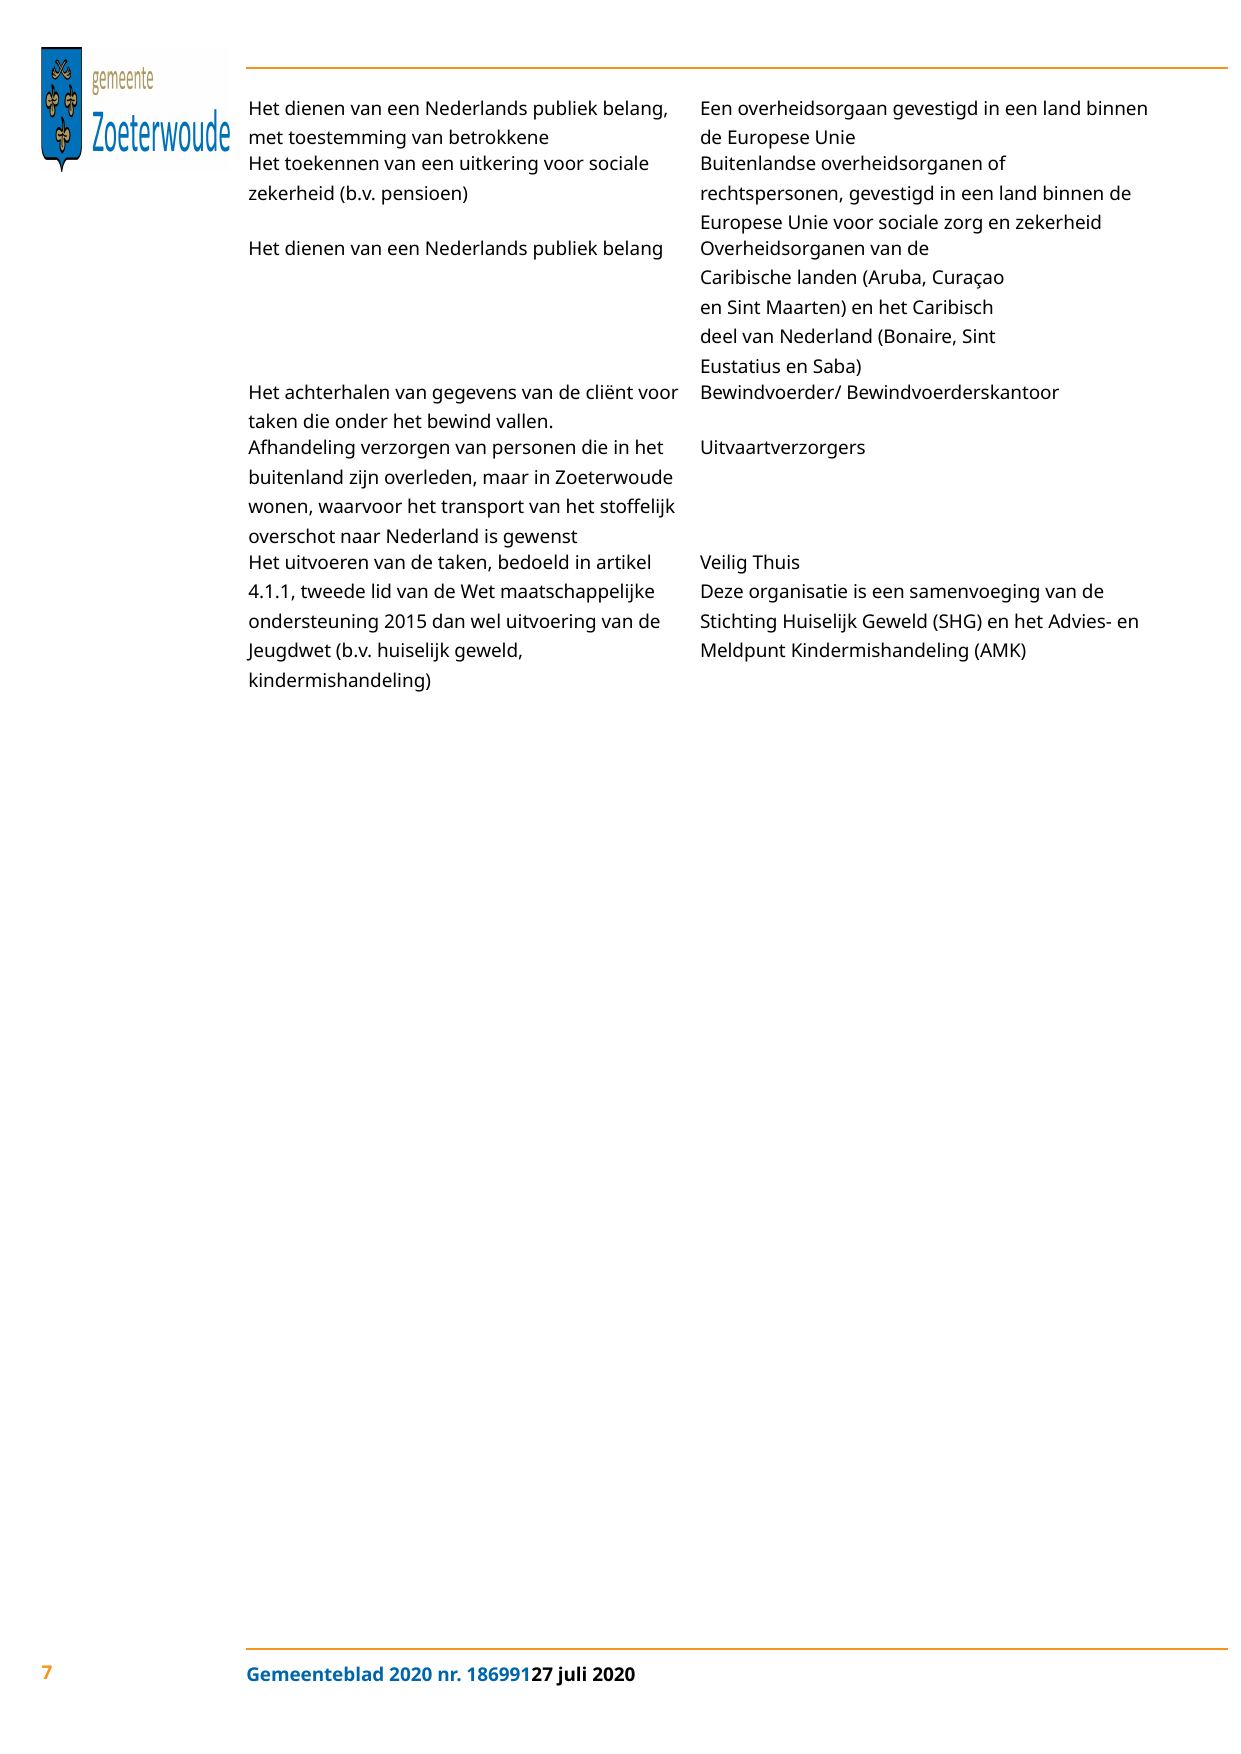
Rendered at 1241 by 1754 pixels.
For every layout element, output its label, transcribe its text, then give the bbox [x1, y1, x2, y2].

table_cell Het achterhalen van gegevens van de cliënt voor taken die onder het bewind vallen. [248, 379, 700, 434]
table_cell Veilig Thuis Deze organisatie is een samenvoeging van de Stichting Huiselijk Geweld (SHG) en het Advies- en Meldpunt Kindermishandeling (AMK) [700, 549, 1152, 693]
table_cell Het dienen van een Nederlands publiek belang [248, 235, 700, 379]
table_cell Het toekennen van een uitkering voor sociale zekerheid (b.v. pensioen) [248, 150, 700, 235]
table_cell Een overheidsorgaan gevestigd in een land binnen de Europese Unie [700, 95, 1152, 150]
table_cell Uitvaartverzorgers [700, 434, 1152, 549]
table_cell Buitenlandse overheidsorganen of rechtspersonen, gevestigd in een land binnen de Europese Unie voor sociale zorg en zekerheid [700, 150, 1152, 235]
table_cell Bewindvoerder/ Bewindvoerderskantoor [700, 379, 1152, 434]
picture [41, 47, 231, 172]
table_cell Het dienen van een Nederlands publiek belang, met toestemming van betrokkene [248, 95, 700, 150]
table_cell Afhandeling verzorgen van personen die in het buitenland zijn overleden, maar in Zoeterwoude wonen, waarvoor het transport van het stoffelijk overschot naar Nederland is gewenst [248, 434, 700, 549]
table_cell Het uitvoeren van de taken, bedoeld in artikel 4.1.1, tweede lid van de Wet maatschappelijke ondersteuning 2015 dan wel uitvoering van de Jeugdwet (b.v. huiselijk geweld, kindermishandeling) [248, 549, 700, 693]
table_cell Overheidsorganen van de Caribische landen (Aruba, Curaçao en Sint Maarten) en het Caribisch deel van Nederland (Bonaire, Sint Eustatius en Saba) [700, 235, 1152, 379]
